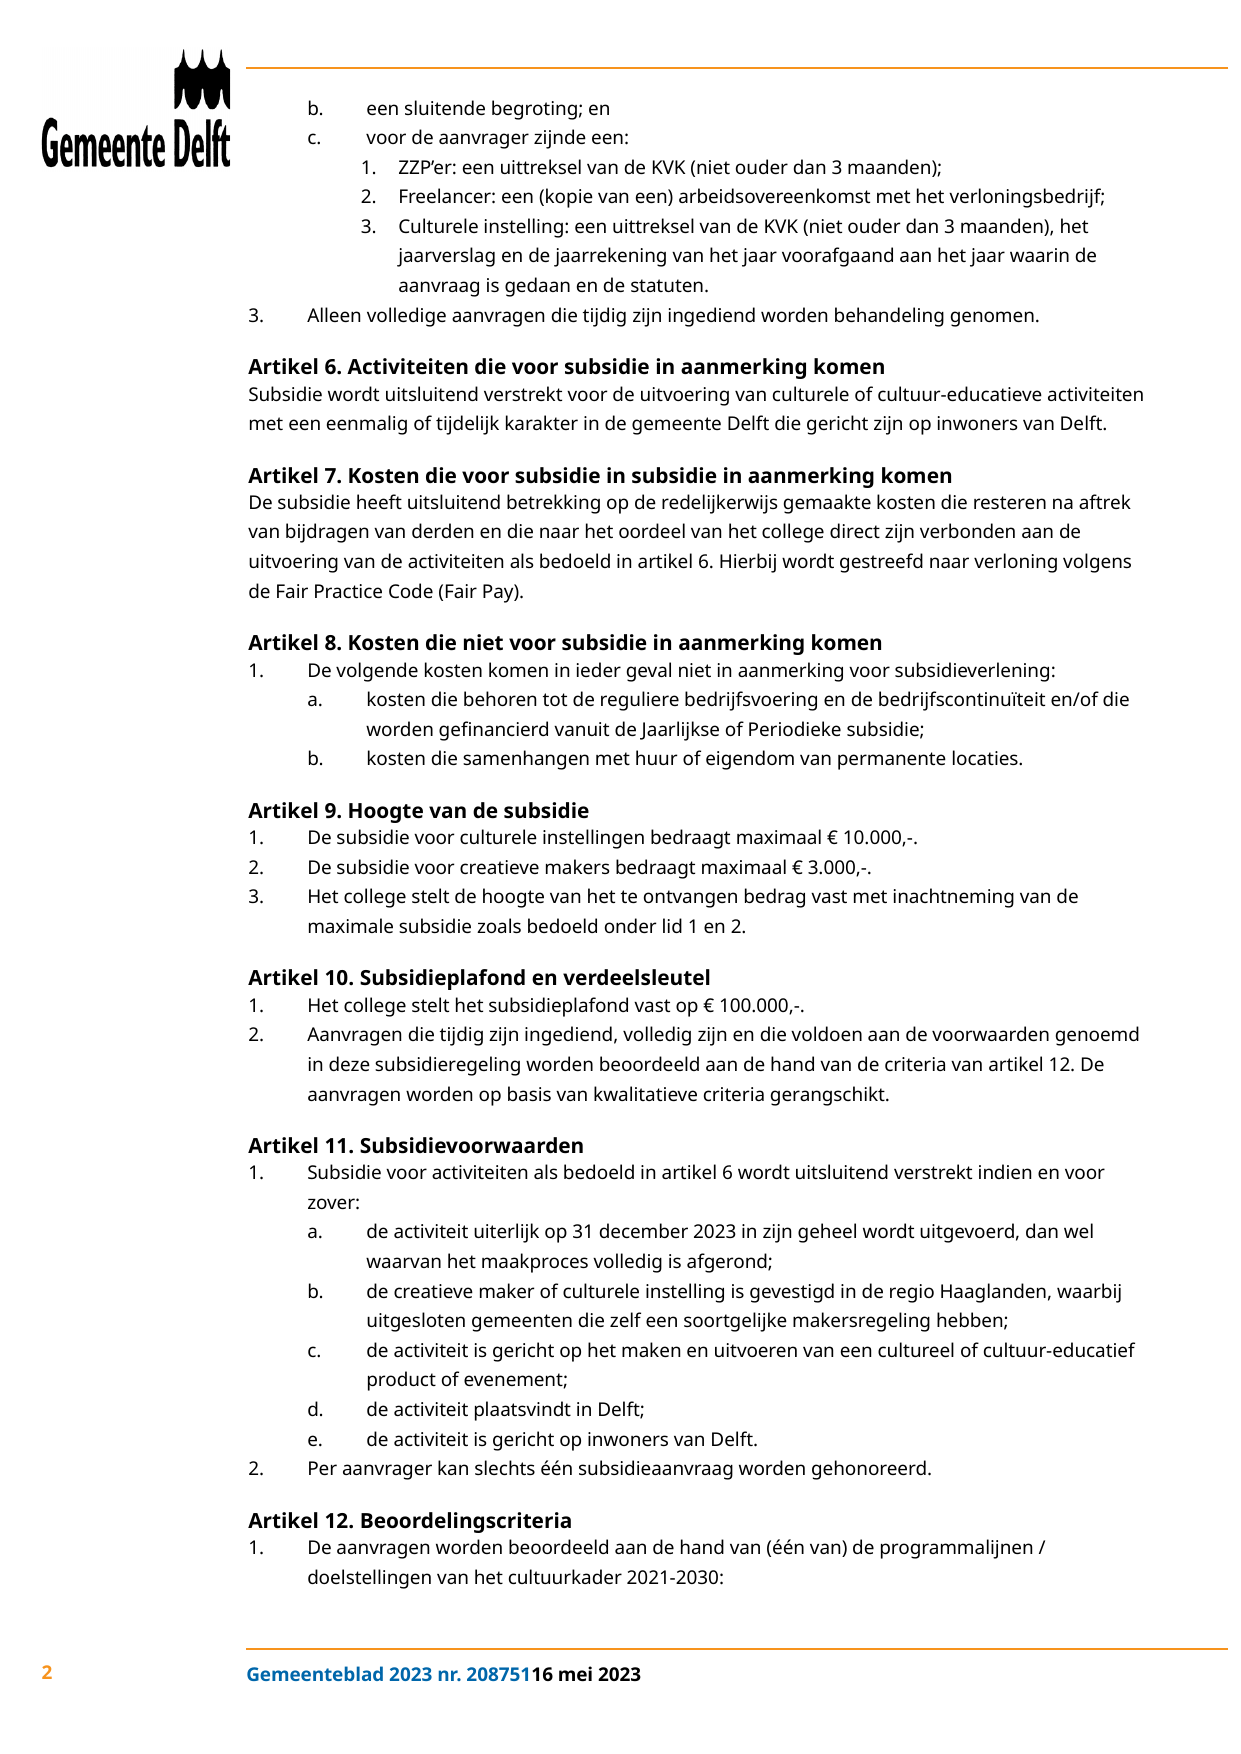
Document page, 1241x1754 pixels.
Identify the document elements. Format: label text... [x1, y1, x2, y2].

list voor de aanvrager zijnde een: [307, 124, 1152, 150]
list Per aanvrager kan slechts één subsidieaanvraag worden gehonoreerd. [248, 1455, 1152, 1481]
list Het college stelt het subsidieplafond vast op € 100.000,-. [248, 992, 1152, 1018]
list de activiteit plaatsvindt in Delft; [307, 1396, 1152, 1422]
list kosten die behoren tot de reguliere bedrijfsvoering en de bedrijfscontinuïteit en/of die worden gefinancierd vanuit de Jaarlijkse of Periodieke subsidie; [307, 686, 1152, 742]
list ZZP’er: een uittreksel van de KVK (niet ouder dan 3 maanden); [361, 154, 1152, 180]
text Artikel 11. Subsidievoorwaarden [248, 1131, 1152, 1159]
list Alleen volledige aanvragen die tijdig zijn ingediend worden behandeling genomen. [248, 302, 1152, 328]
text Artikel 12. Beoordelingscriteria [248, 1506, 1152, 1534]
list de activiteit is gericht op inwoners van Delft. [307, 1426, 1152, 1452]
list Freelancer: een (kopie van een) arbeidsovereenkomst met het verloningsbedrijf; [361, 183, 1152, 209]
text Subsidie wordt uitsluitend verstrekt voor de uitvoering van culturele of cultuur-educatieve activiteiten met een eenmalig of tijdelijk karakter in de gemeente Delft die gericht zijn op inwoners van Delft. [248, 381, 1152, 436]
text Artikel 10. Subsidieplafond en verdeelsleutel [248, 963, 1152, 992]
list de activiteit uiterlijk op 31 december 2023 in zijn geheel wordt uitgevoerd, dan wel waarvan het maakproces volledig is afgerond; [307, 1219, 1152, 1274]
text Artikel 6. Activiteiten die voor subsidie in aanmerking komen [248, 352, 1152, 381]
list De subsidie voor creatieve makers bedraagt maximaal € 3.000,-. [248, 854, 1152, 880]
text Artikel 8. Kosten die niet voor subsidie in aanmerking komen [248, 628, 1152, 657]
list Subsidie voor activiteiten als bedoeld in artikel 6 wordt uitsluitend verstrekt indien en voor zover: [248, 1159, 1152, 1215]
text De subsidie heeft uitsluitend betrekking op de redelijkerwijs gemaakte kosten die resteren na aftrek van bijdragen van derden en die naar het oordeel van het college direct zijn verbonden aan de uitvoering van de activiteiten als bedoeld in artikel 6. Hierbij wordt gestreefd naar verloning volgens de Fair Practice Code (Fair Pay). [248, 489, 1152, 604]
list Culturele instelling: een uittreksel van de KVK (niet ouder dan 3 maanden), het jaarverslag en de jaarrekening van het jaar voorafgaand aan het jaar waarin de aanvraag is gedaan en de statuten. [361, 213, 1152, 298]
list kosten die samenhangen met huur of eigendom van permanente locaties. [307, 746, 1152, 771]
list de creatieve maker of culturele instelling is gevestigd in de regio Haaglanden, waarbij uitgesloten gemeenten die zelf een soortgelijke makersregeling hebben; [307, 1278, 1152, 1333]
list Het college stelt de hoogte van het te ontvangen bedrag vast met inachtneming van de maximale subsidie zoals bedoeld onder lid 1 en 2. [248, 883, 1152, 939]
picture [41, 47, 231, 172]
list De volgende kosten komen in ieder geval niet in aanmerking voor subsidieverlening: [248, 657, 1152, 682]
text Artikel 7. Kosten die voor subsidie in subsidie in aanmerking komen [248, 461, 1152, 489]
list De subsidie voor culturele instellingen bedraagt maximaal € 10.000,-. [248, 824, 1152, 850]
list De aanvragen worden beoordeeld aan de hand van (één van) de programmalijnen / doelstellingen van het cultuurkader 2021-2030: [248, 1534, 1152, 1589]
list Aanvragen die tijdig zijn ingediend, volledig zijn en die voldoen aan de voorwaarden genoemd in deze subsidieregeling worden beoordeeld aan de hand van de criteria van artikel 12. De aanvragen worden op basis van kwalitatieve criteria gerangschikt. [248, 1022, 1152, 1106]
text Artikel 9. Hoogte van de subsidie [248, 796, 1152, 824]
list de activiteit is gericht op het maken en uitvoeren van een cultureel of cultuur-educatief product of evenement; [307, 1337, 1152, 1392]
list een sluitende begroting; en [307, 95, 1152, 121]
